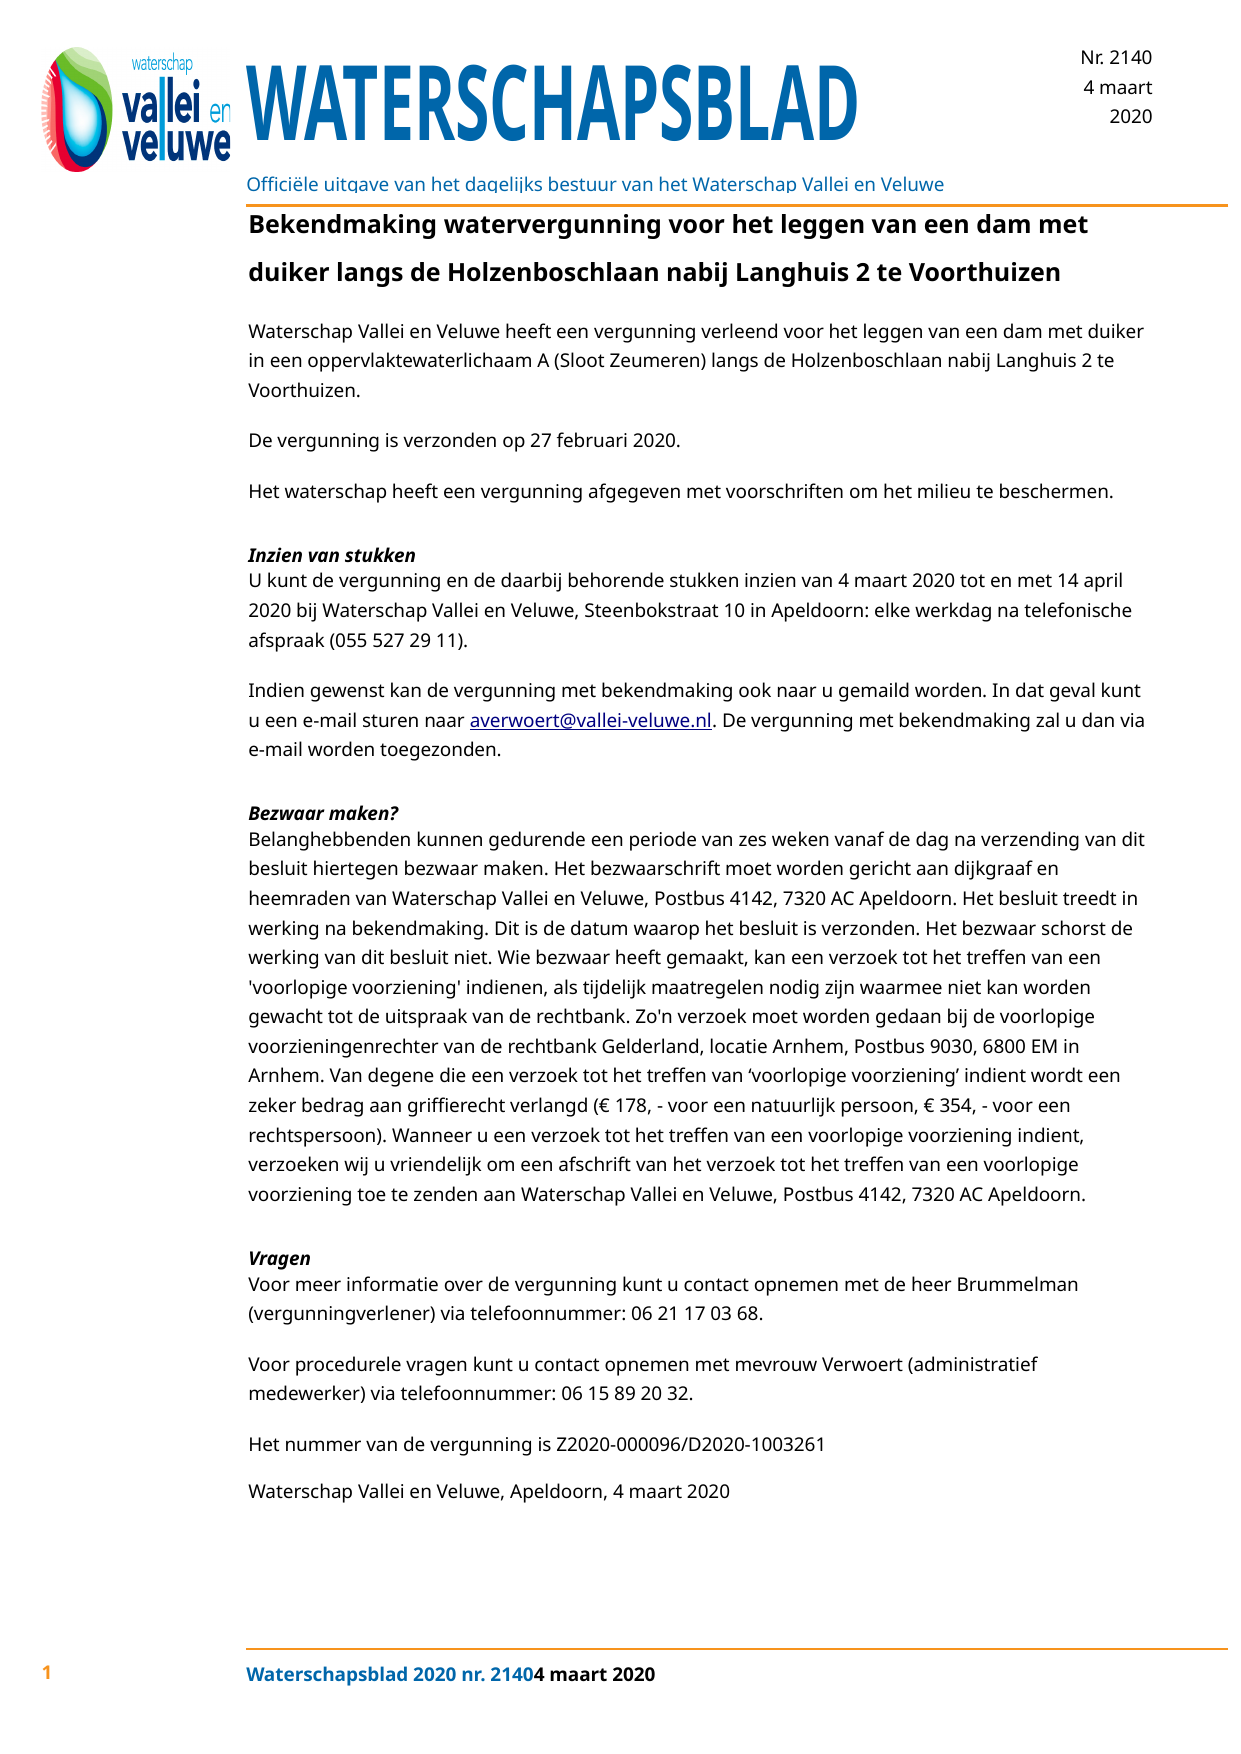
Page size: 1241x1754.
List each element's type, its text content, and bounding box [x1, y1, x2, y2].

text Waterschap Vallei en Veluwe, Apeldoorn, 4 maart 2020 [248, 1478, 1152, 1504]
text Belanghebbenden kunnen gedurende een periode van zes weken vanaf de dag na verzending van dit besluit hiertegen bezwaar maken. Het bezwaarschrift moet worden gericht aan dijkgraaf en heemraden van Waterschap Vallei en Veluwe, Postbus 4142, 7320 AC Apeldoorn. Het besluit treedt in werking na bekendmaking. Dit is de datum waarop het besluit is verzonden. Het bezwaar schorst de werking van dit besluit niet. Wie bezwaar heeft gemaakt, kan een verzoek tot het treffen van een 'voorlopige voorziening' indienen, als tijdelijk maatregelen nodig zijn waarmee niet kan worden gewacht tot de uitspraak van de rechtbank. Zo'n verzoek moet worden gedaan bij de voorlopige voorzieningenrechter van de rechtbank Gelderland, locatie Arnhem, Postbus 9030, 6800 EM in Arnhem. Van degene die een verzoek tot het treffen van ‘voorlopige voorziening’ indient wordt een zeker bedrag aan griffierecht verlangd (€ 178, - voor een natuurlijk persoon, € 354, - voor een rechtspersoon). Wanneer u een verzoek tot het treffen van een voorlopige voorziening indient, verzoeken wij u vriendelijk om een afschrift van het verzoek tot het treffen van een voorlopige voorziening toe te zenden aan Waterschap Vallei en Veluwe, Postbus 4142, 7320 AC Apeldoorn. [248, 826, 1152, 1207]
picture [41, 47, 231, 172]
text Voor meer informatie over de vergunning kunt u contact opnemen met de heer Brummelman (vergunningverlener) via telefoonnummer: 06 21 17 03 68. [248, 1271, 1152, 1326]
text U kunt de vergunning en de daarbij behorende stukken inzien van 4 maart 2020 tot en met 14 april 2020 bij Waterschap Vallei en Veluwe, Steenbokstraat 10 in Apeldoorn: elke werkdag na telefonische afspraak (055 527 29 11). [248, 568, 1152, 652]
text Indien gewenst kan de vergunning met bekendmaking ook naar u gemaild worden. In dat geval kunt u een e-mail sturen naar averwoert@vallei-veluwe.nl. De vergunning met bekendmaking zal u dan via e-mail worden toegezonden. [248, 677, 1152, 762]
text Het waterschap heeft een vergunning afgegeven met voorschriften om het milieu te beschermen. [248, 478, 1152, 504]
text De vergunning is verzonden op 27 februari 2020. [248, 427, 1152, 453]
text Bekendmaking watervergunning voor het leggen van een dam met duiker langs de Holzenboschlaan nabij Langhuis 2 te Voorthuizen [248, 207, 1152, 288]
text Waterschap Vallei en Veluwe heeft een vergunning verleend voor het leggen van een dam met duiker in een oppervlaktewaterlichaam A (Sloot Zeumeren) langs de Holzenboschlaan nabij Langhuis 2 te Voorthuizen. [248, 318, 1152, 403]
text Vragen [248, 1245, 1152, 1271]
text Voor procedurele vragen kunt u contact opnemen met mevrouw Verwoert (administratief medewerker) via telefoonnummer: 06 15 89 20 32. [248, 1351, 1152, 1406]
text Het nummer van de vergunning is Z2020-000096/D2020-1003261 [248, 1431, 1152, 1456]
text Inzien van stukken [248, 542, 1152, 568]
text Bezwaar maken? [248, 800, 1152, 826]
